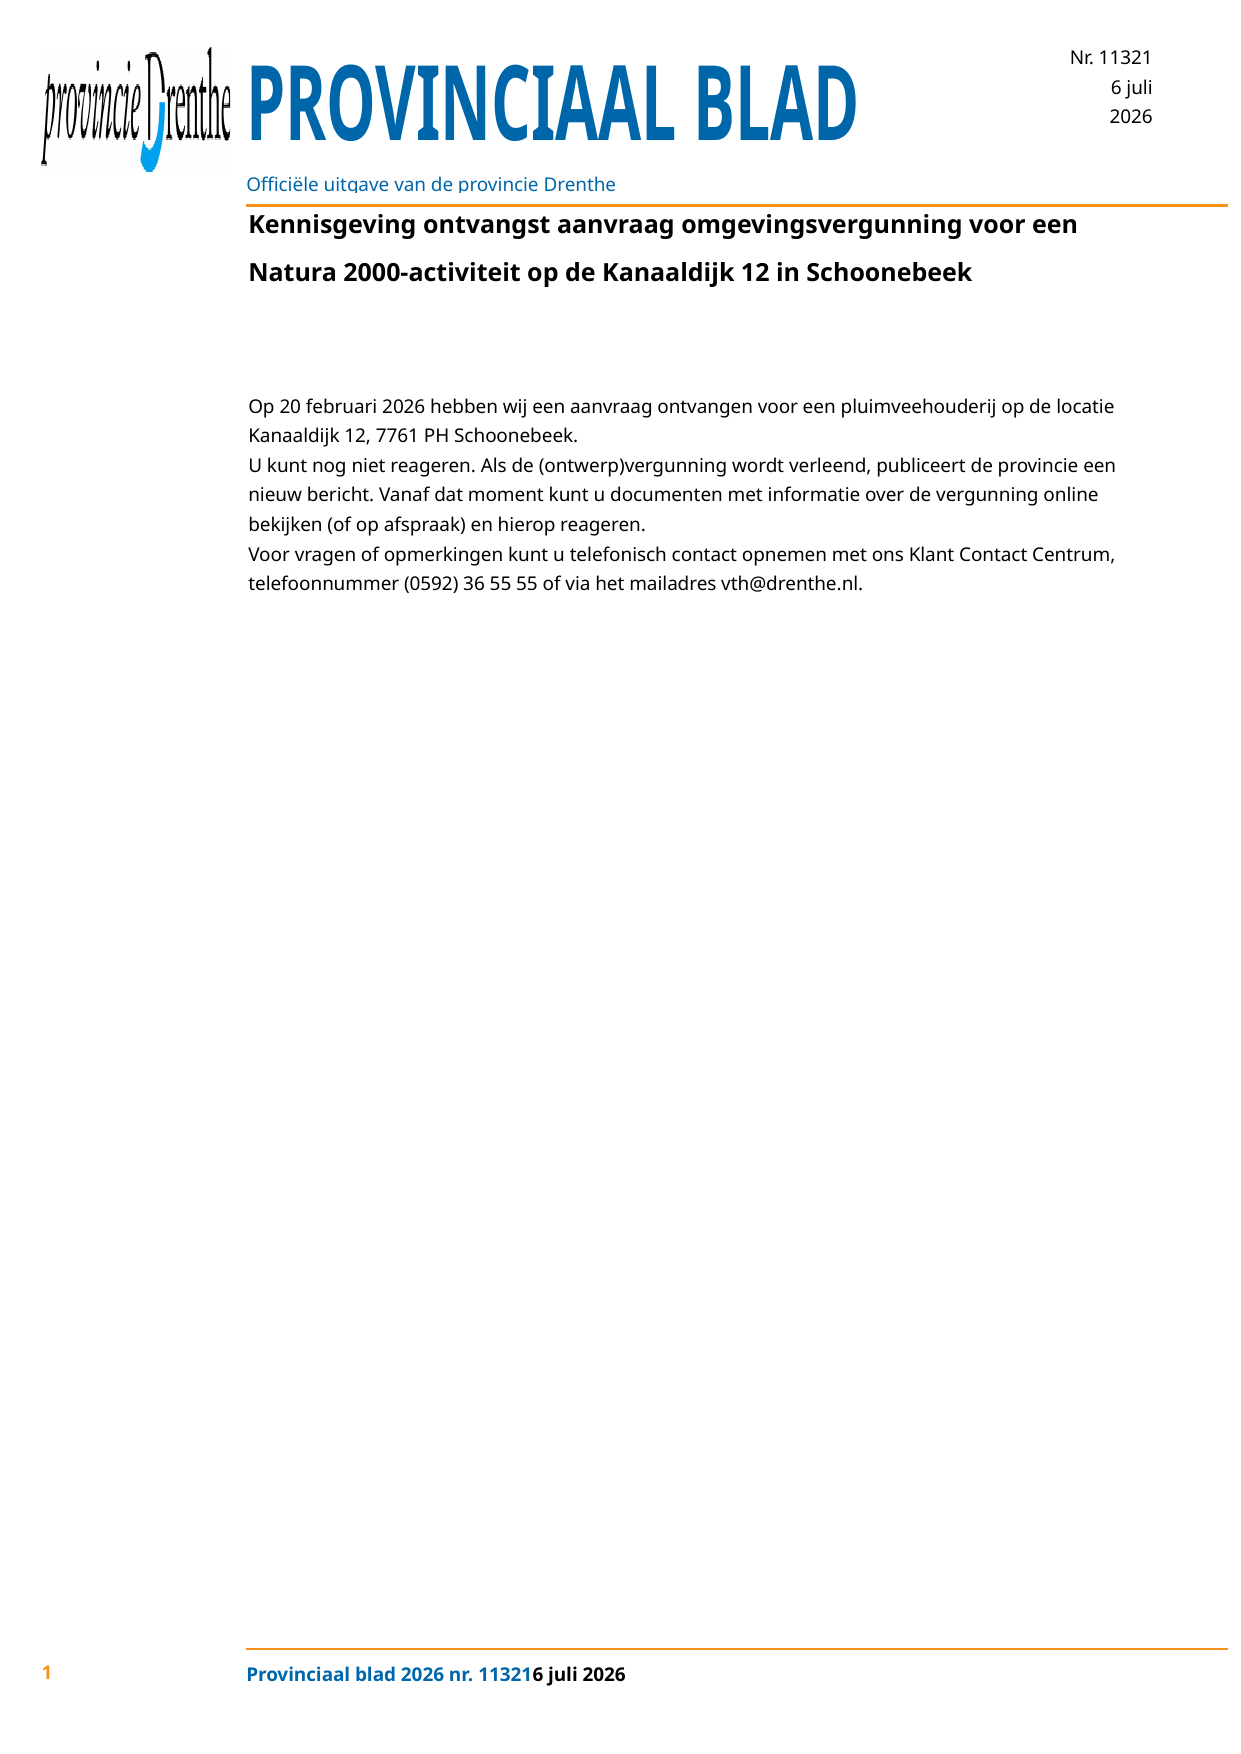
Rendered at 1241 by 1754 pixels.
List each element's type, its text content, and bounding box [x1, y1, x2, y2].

text U kunt nog niet reageren. Als de (ontwerp)vergunning wordt verleend, publiceert de provincie een nieuw bericht. Vanaf dat moment kunt u documenten met informatie over de vergunning online bekijken (of op afspraak) en hierop reageren. [248, 452, 1152, 537]
picture [41, 47, 231, 172]
text Voor vragen of opmerkingen kunt u telefonisch contact opnemen met ons Klant Contact Centrum, telefoonnummer (0592) 36 55 55 of via het mailadres vth@drenthe.nl. [248, 541, 1152, 596]
text Kennisgeving ontvangst aanvraag omgevingsvergunning voor een Natura 2000-activiteit op de Kanaaldijk 12 in Schoonebeek [248, 207, 1152, 288]
text Op 20 februari 2026 hebben wij een aanvraag ontvangen voor een pluimveehouderij op de locatie Kanaaldijk 12, 7761 PH Schoonebeek. [248, 393, 1152, 448]
